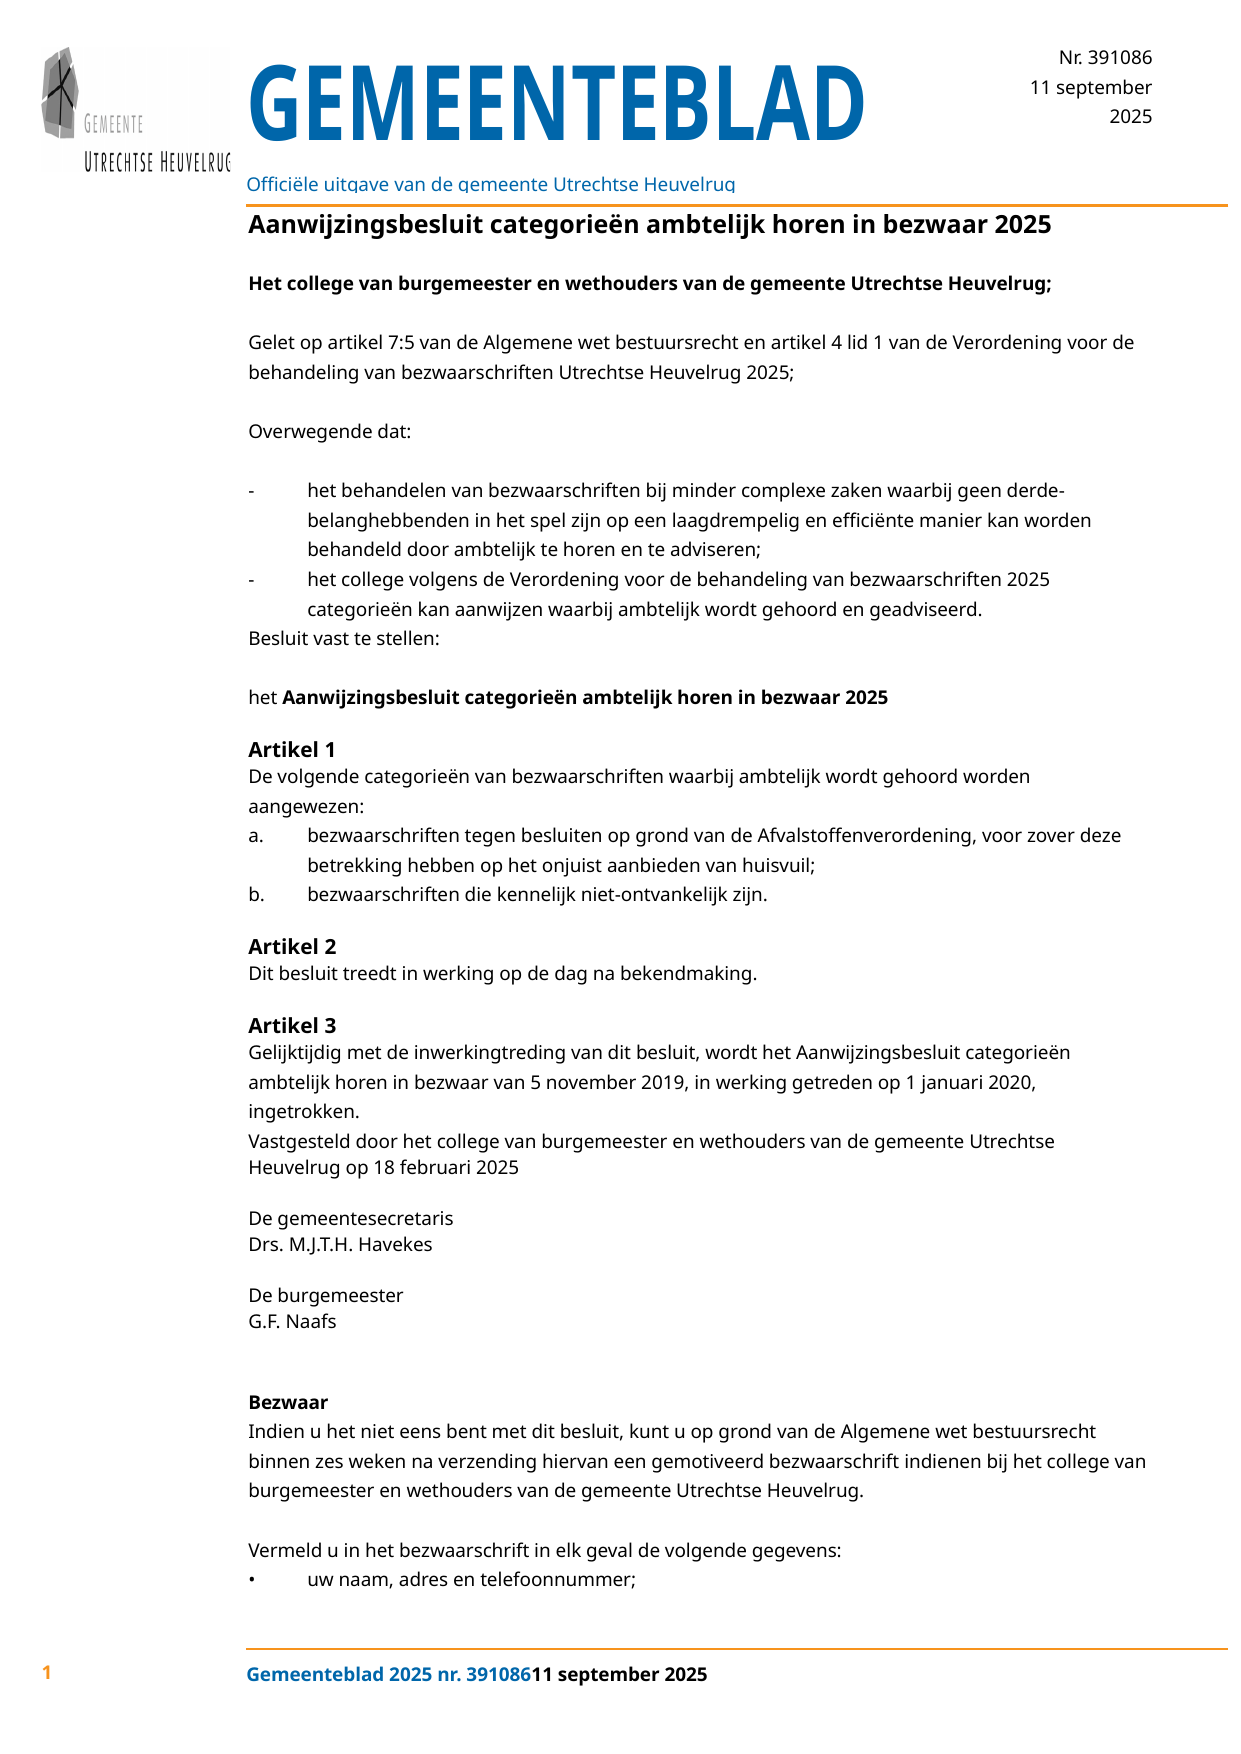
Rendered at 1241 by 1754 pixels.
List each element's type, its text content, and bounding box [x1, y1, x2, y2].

text Bezwaar [248, 1389, 1152, 1414]
text Drs. M.J.T.H. Havekes [248, 1231, 1152, 1257]
text Indien u het niet eens bent met dit besluit, kunt u op grond van de Algemene wet bestuursrecht binnen zes weken na verzending hiervan een gemotiveerd bezwaarschrift indienen bij het college van burgemeester en wethouders van de gemeente Utrechtse Heuvelrug. [248, 1418, 1152, 1503]
text het Aanwijzingsbesluit categorieën ambtelijk horen in bezwaar 2025 [248, 684, 1152, 710]
text Artikel 2 [248, 932, 1152, 961]
text Vermeld u in het bezwaarschrift in elk geval de volgende gegevens: [248, 1537, 1152, 1562]
text Vastgesteld door het college van burgemeester en wethouders van de gemeente Utrechtse Heuvelrug op 18 februari 2025 [248, 1128, 1152, 1179]
text Gelet op artikel 7:5 van de Algemene wet bestuursrecht en artikel 4 lid 1 van de Verordening voor de behandeling van bezwaarschriften Utrechtse Heuvelrug 2025; [248, 329, 1152, 385]
text De gemeentesecretaris [248, 1205, 1152, 1231]
text De volgende categorieën van bezwaarschriften waarbij ambtelijk wordt gehoord worden aangewezen: [248, 763, 1152, 819]
text De burgemeester [248, 1282, 1152, 1308]
list bezwaarschriften die kennelijk niet-ontvankelijk zijn. [248, 882, 1152, 907]
text Besluit vast te stellen: [248, 625, 1152, 651]
text Aanwijzingsbesluit categorieën ambtelijk horen in bezwaar 2025 [248, 207, 1152, 241]
list het behandelen van bezwaarschriften bij minder complexe zaken waarbij geen derde-belanghebbenden in het spel zijn op een laagdrempelig en efficiënte manier kan worden behandeld door ambtelijk te horen en te adviseren; [248, 477, 1152, 562]
text Dit besluit treedt in werking op de dag na bekendmaking. [248, 961, 1152, 986]
text Artikel 3 [248, 1011, 1152, 1039]
list bezwaarschriften tegen besluiten op grond van de Afvalstoffenverordening, voor zover deze betrekking hebben op het onjuist aanbieden van huisvuil; [248, 822, 1152, 878]
text Overwegende dat: [248, 418, 1152, 444]
text G.F. Naafs [248, 1308, 1152, 1334]
text Artikel 1 [248, 735, 1152, 763]
list uw naam, adres en telefoonnummer; [248, 1566, 1152, 1592]
text Gelijktijdig met de inwerkingtreding van dit besluit, wordt het Aanwijzingsbesluit categorieën ambtelijk horen in bezwaar van 5 november 2019, in werking getreden op 1 januari 2020, ingetrokken. [248, 1039, 1152, 1124]
picture [41, 47, 231, 172]
list het college volgens de Verordening voor de behandeling van bezwaarschriften 2025 categorieën kan aanwijzen waarbij ambtelijk wordt gehoord en geadviseerd. [248, 566, 1152, 621]
text Het college van burgemeester en wethouders van de gemeente Utrechtse Heuvelrug; [248, 270, 1152, 296]
